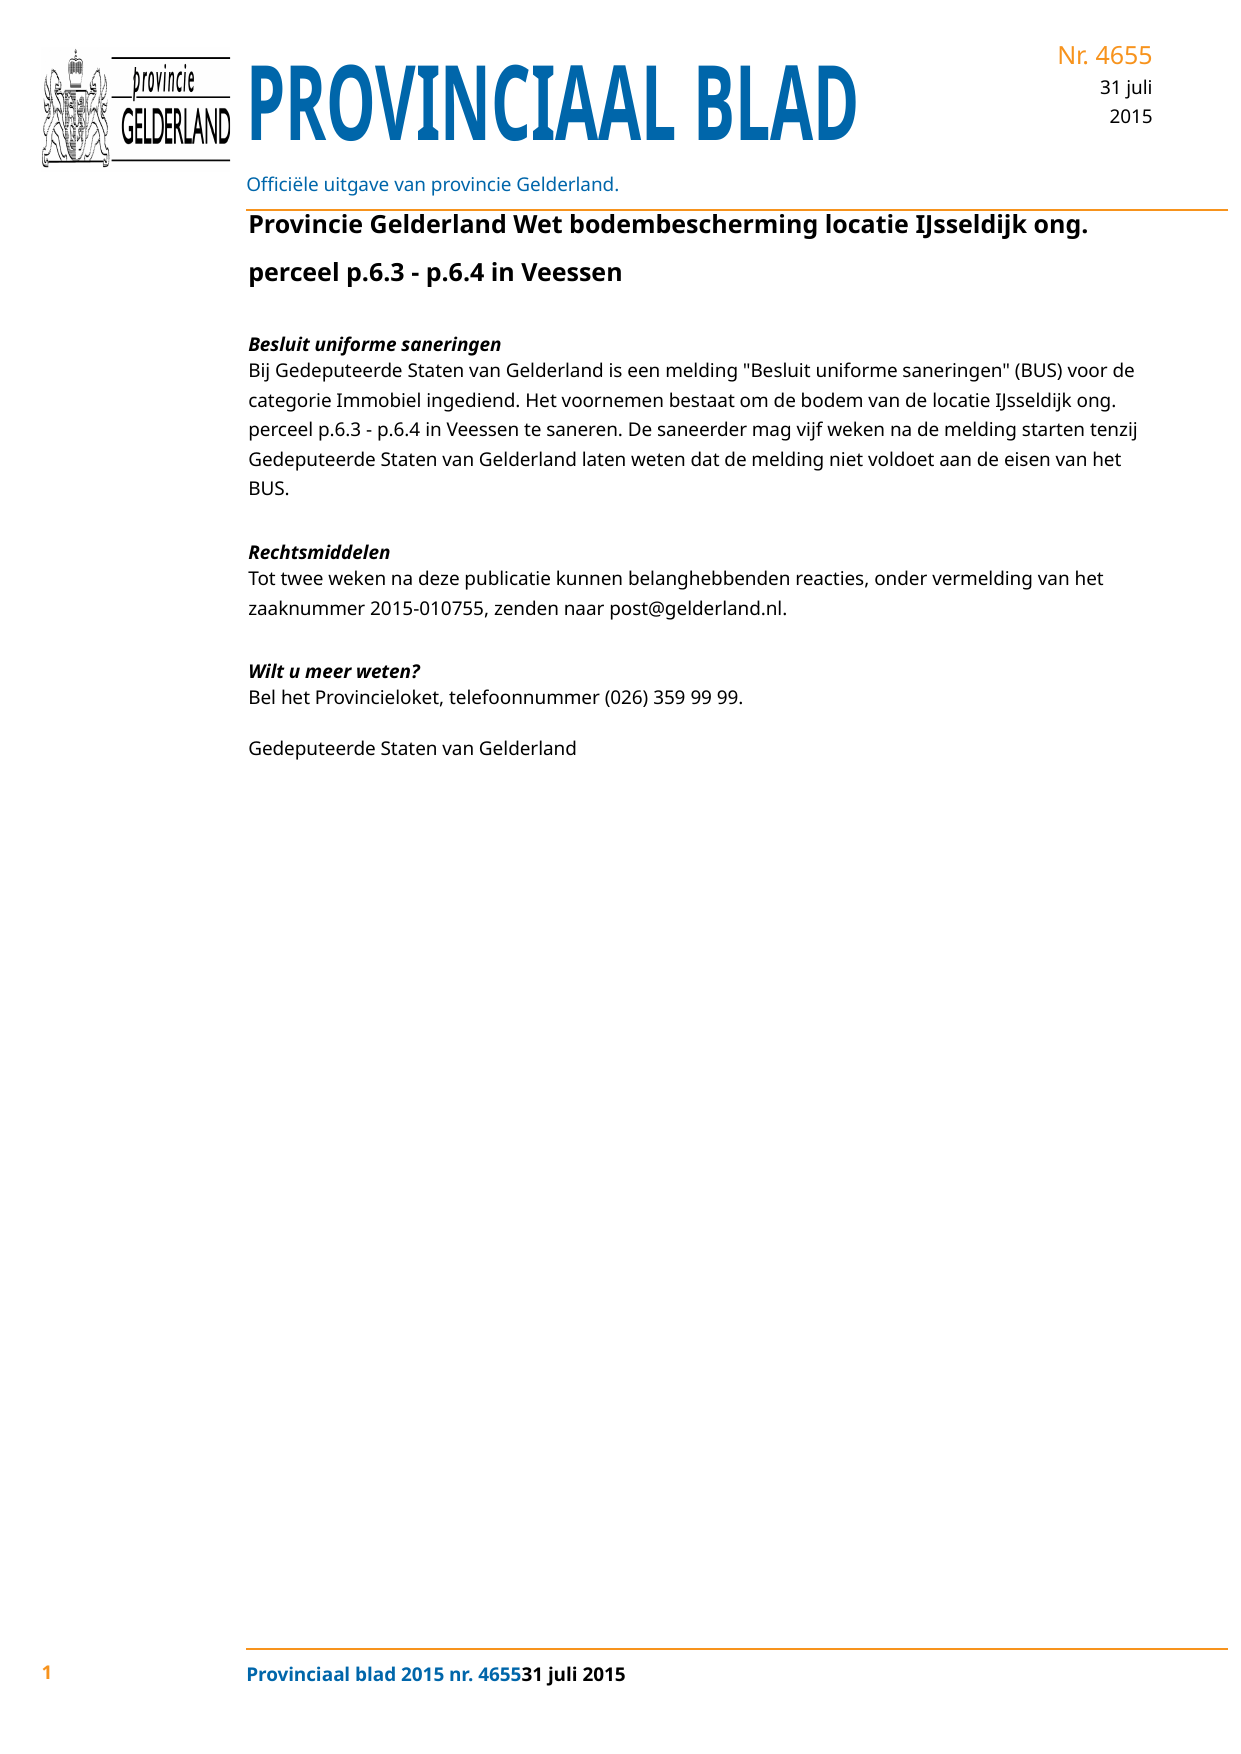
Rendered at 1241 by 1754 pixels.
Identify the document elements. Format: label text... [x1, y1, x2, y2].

text Provincie Gelderland Wet bodembescherming locatie IJsseldijk ong. perceel p.6.3 - p.6.4 in Veessen [248, 211, 1152, 288]
text Bij Gedeputeerde Staten van Gelderland is een melding "Besluit uniforme saneringen" (BUS) voor de categorie Immobiel ingediend. Het voornemen bestaat om de bodem van de locatie IJsseldijk ong. perceel p.6.3 - p.6.4 in Veessen te saneren. De saneerder mag vijf weken na de melding starten tenzij Gedeputeerde Staten van Gelderland laten weten dat de melding niet voldoet aan de eisen van het BUS. [248, 357, 1152, 501]
text Wilt u meer weten? [248, 659, 1152, 684]
text Bel het Provincieloket, telefoonnummer (026) 359 99 99. [248, 684, 1152, 710]
picture [41, 47, 231, 172]
text Gedeputeerde Staten van Gelderland [248, 735, 1152, 761]
text Rechtsmiddelen [248, 539, 1152, 565]
text Besluit uniforme saneringen [248, 331, 1152, 357]
text Tot twee weken na deze publicatie kunnen belanghebbenden reacties, onder vermelding van het zaaknummer 2015-010755, zenden naar post@gelderland.nl. [248, 565, 1152, 621]
